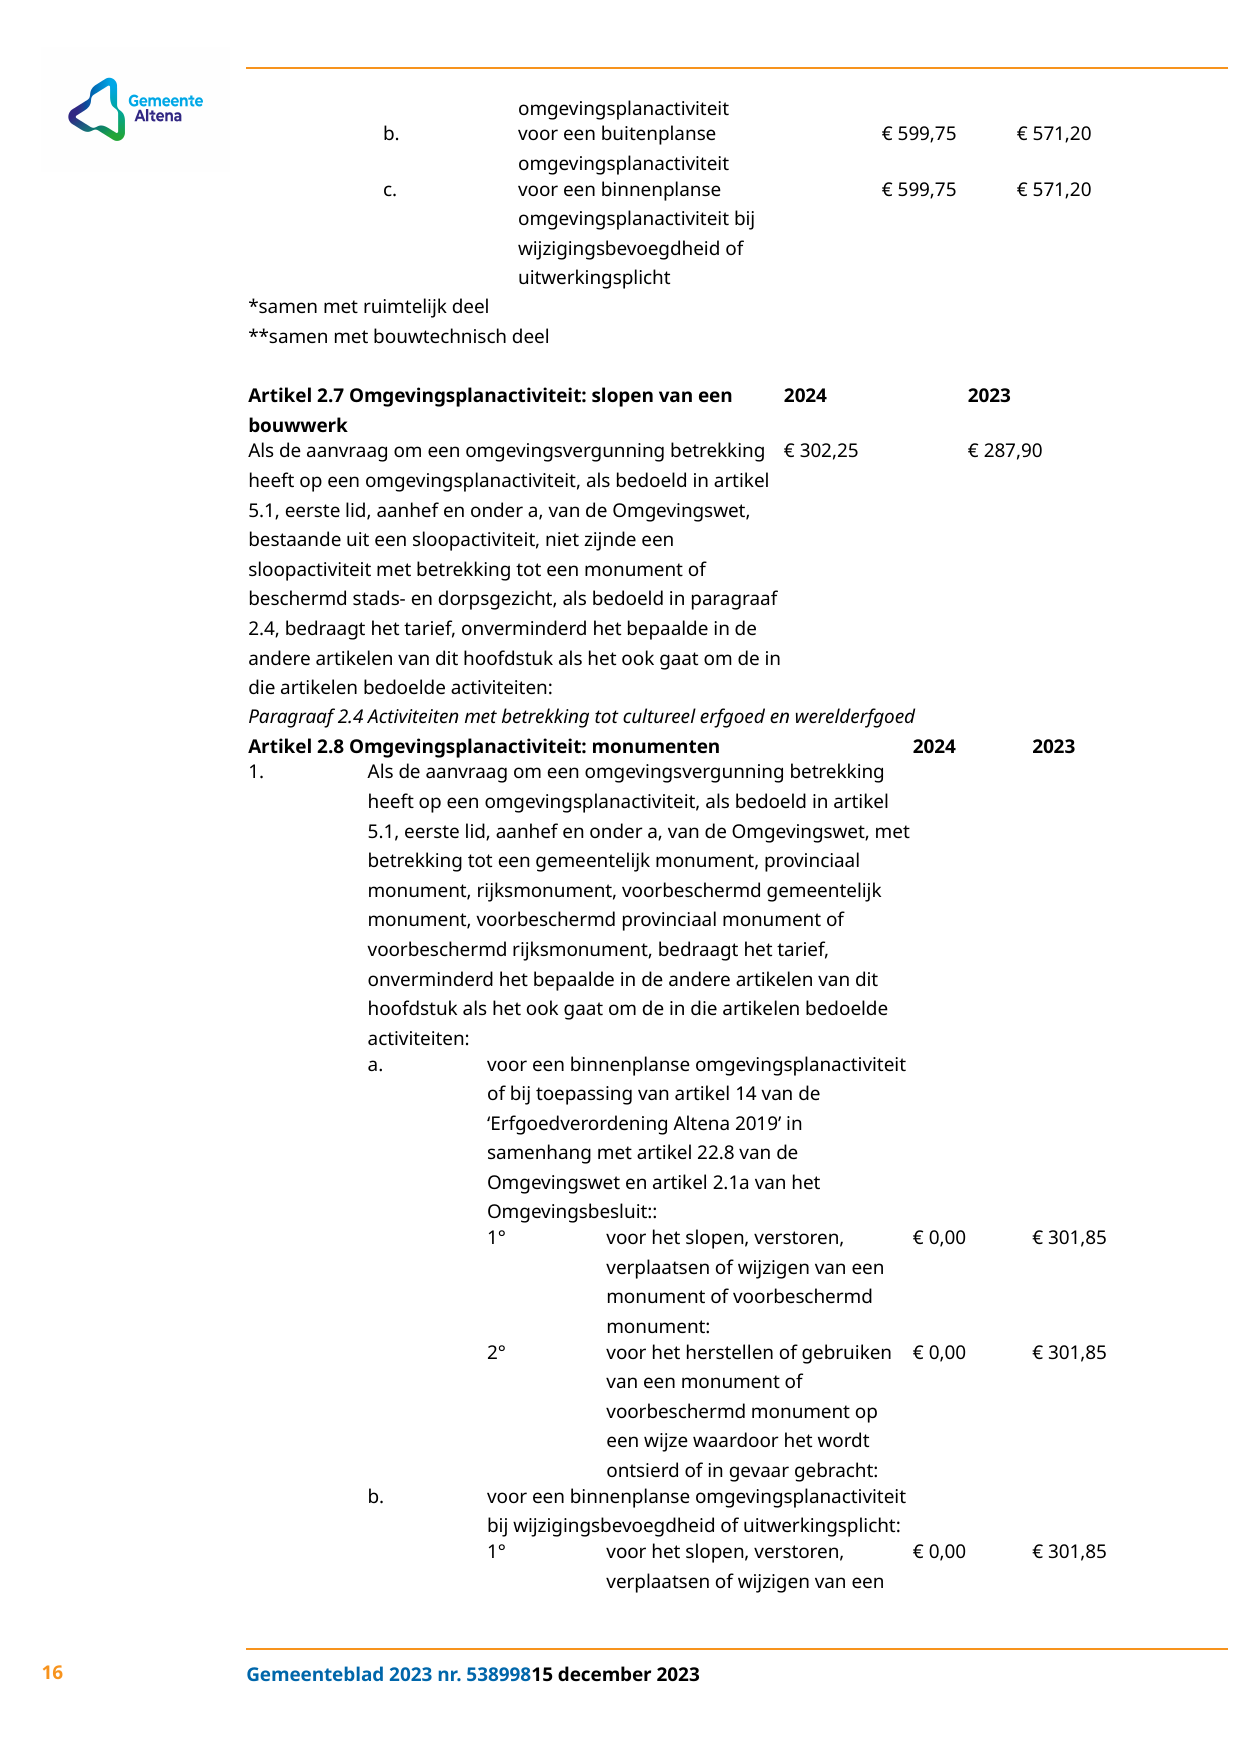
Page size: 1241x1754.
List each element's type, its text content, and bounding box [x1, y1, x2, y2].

table_header 2024 [913, 733, 1032, 759]
text Paragraaf 2.4 Activiteiten met betrekking tot cultureel erfgoed en werelderfgoed [248, 703, 1152, 729]
table_cell a. [368, 1051, 487, 1224]
table_cell voor het herstellen of gebruiken van een monument of voorbeschermd monument op een wijze waardoor het wordt ontsierd of in gevaar gebracht: [606, 1339, 913, 1483]
text **samen met bouwtechnisch deel [248, 323, 1152, 349]
table_cell [248, 1339, 367, 1483]
table_cell [248, 176, 383, 290]
table_cell voor een binnenplanse omgevingsplanactiviteit bij wijzigingsbevoegdheid of uitwerkingsplicht [518, 176, 882, 290]
table_cell [248, 1483, 367, 1538]
table_cell € 302,25 [784, 438, 968, 700]
table_cell € 301,85 [1032, 1339, 1152, 1483]
table_cell [913, 759, 1032, 1051]
text *samen met ruimtelijk deel [248, 293, 1152, 319]
table_cell voor een binnenplanse omgevingsplanactiviteit bij wijzigingsbevoegdheid of uitwerkingsplicht: [487, 1483, 913, 1538]
table_cell [913, 1483, 1032, 1538]
table_cell € 599,75 [882, 176, 1017, 290]
table_cell Als de aanvraag om een omgevingsvergunning betrekking heeft op een omgevingsplanactiviteit, als bedoeld in artikel 5.1, eerste lid, aanhef en onder a, van de Omgevingswet, bestaande uit een sloopactiviteit, niet zijnde een sloopactiviteit met betrekking tot een monument of beschermd stads- en dorpsgezicht, als bedoeld in paragraaf 2.4, bedraagt het tarief, onverminderd het bepaalde in de andere artikelen van dit hoofdstuk als het ook gaat om de in die artikelen bedoelde activiteiten: [248, 438, 784, 700]
table_cell omgevingsplanactiviteit [518, 95, 882, 121]
table_cell voor een buitenplanse omgevingsplanactiviteit [518, 121, 882, 176]
table_header 2023 [1032, 733, 1152, 759]
table_cell voor het slopen, verstoren, verplaatsen of wijzigen van een [606, 1538, 913, 1593]
table_cell [368, 1339, 487, 1483]
table_cell € 0,00 [913, 1339, 1032, 1483]
table_cell [383, 95, 518, 121]
table_cell € 0,00 [913, 1224, 1032, 1339]
table_cell [248, 1538, 367, 1593]
table_cell [368, 1224, 487, 1339]
table_cell [248, 1224, 367, 1339]
table_cell b. [383, 121, 518, 176]
table_cell 2° [487, 1339, 606, 1483]
table_cell € 287,90 [968, 438, 1152, 700]
table_header 2024 [784, 383, 968, 438]
table_header Artikel 2.8 Omgevingsplanactiviteit: monumenten [248, 733, 913, 759]
table_header Artikel 2.7 Omgevingsplanactiviteit: slopen van een bouwwerk [248, 383, 784, 438]
table_cell b. [368, 1483, 487, 1538]
table_cell € 571,20 [1017, 121, 1152, 176]
table_cell 1° [487, 1224, 606, 1339]
table_cell [368, 1538, 487, 1593]
table_cell 1. [248, 759, 367, 1051]
table_cell [913, 1051, 1032, 1224]
table_cell [1032, 1483, 1152, 1538]
table_cell [248, 95, 383, 121]
table_cell [1017, 95, 1152, 121]
table_cell € 599,75 [882, 121, 1017, 176]
table_header 2023 [968, 383, 1152, 438]
table_cell € 571,20 [1017, 176, 1152, 290]
table_cell [248, 121, 383, 176]
table_cell Als de aanvraag om een omgevingsvergunning betrekking heeft op een omgevingsplanactiviteit, als bedoeld in artikel 5.1, eerste lid, aanhef en onder a, van de Omgevingswet, met betrekking tot een gemeentelijk monument, provinciaal monument, rijksmonument, voorbeschermd gemeentelijk monument, voorbeschermd provinciaal monument of voorbeschermd rijksmonument, bedraagt het tarief, onverminderd het bepaalde in de andere artikelen van dit hoofdstuk als het ook gaat om de in die artikelen bedoelde activiteiten: [368, 759, 913, 1051]
table_cell € 301,85 [1032, 1538, 1152, 1593]
table_cell € 0,00 [913, 1538, 1032, 1593]
table_cell voor een binnenplanse omgevingsplanactiviteit of bij toepassing van artikel 14 van de ‘Erfgoedverordening Altena 2019’ in samenhang met artikel 22.8 van de Omgevingswet en artikel 2.1a van het Omgevingsbesluit:: [487, 1051, 913, 1224]
table_cell voor het slopen, verstoren, verplaatsen of wijzigen van een monument of voorbeschermd monument: [606, 1224, 913, 1339]
table_cell c. [383, 176, 518, 290]
picture [41, 47, 231, 172]
table_cell [1032, 759, 1152, 1051]
table_cell [1032, 1051, 1152, 1224]
table_cell € 301,85 [1032, 1224, 1152, 1339]
table_cell 1° [487, 1538, 606, 1593]
table_cell [882, 95, 1017, 121]
table_cell [248, 1051, 367, 1224]
